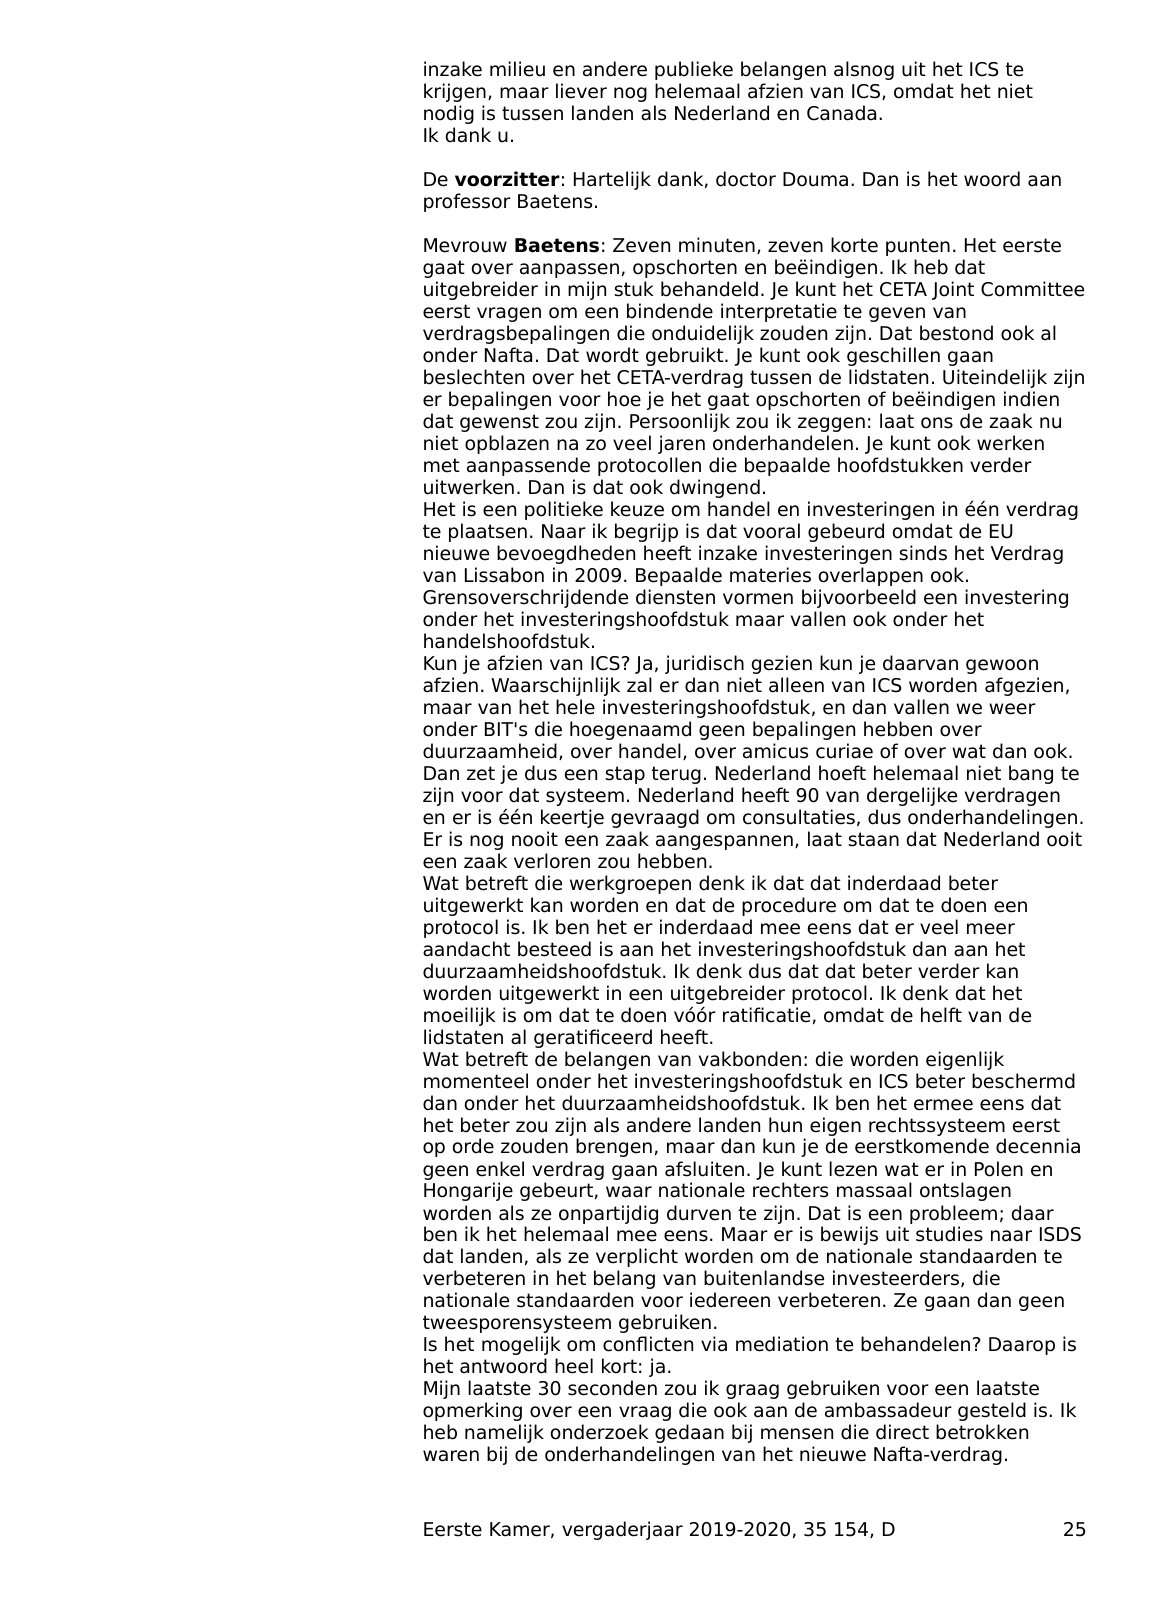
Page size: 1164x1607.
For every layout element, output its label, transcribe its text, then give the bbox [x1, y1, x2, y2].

text Kun je afzien van ICS? Ja, juridisch gezien kun je daarvan gewoon afzien. Waarschijnlijk zal er dan niet alleen van ICS worden afgezien, maar van het hele investeringshoofdstuk, en dan vallen we weer onder BIT's die hoegenaamd geen bepalingen hebben over duurzaamheid, over handel, over amicus curiae of over wat dan ook. Dan zet je dus een stap terug. Nederland hoeft helemaal niet bang te zijn voor dat systeem. Nederland heeft 90 van dergelijke verdragen en er is één keertje gevraagd om consultaties, dus onderhandelingen. Er is nog nooit een zaak aangespannen, laat staan dat Nederland ooit een zaak verloren zou hebben. [422, 653, 1087, 873]
text Wat betreft die werkgroepen denk ik dat dat inderdaad beter uitgewerkt kan worden en dat de procedure om dat te doen een protocol is. Ik ben het er inderdaad mee eens dat er veel meer aandacht besteed is aan het investeringshoofdstuk dan aan het duurzaamheidshoofdstuk. Ik denk dus dat dat beter verder kan worden uitgewerkt in een uitgebreider protocol. Ik denk dat het moeilijk is om dat te doen vóór ratificatie, omdat de helft van de lidstaten al geratificeerd heeft. [422, 873, 1087, 1048]
text Wat betreft de belangen van vakbonden: die worden eigenlijk momenteel onder het investeringshoofdstuk en ICS beter beschermd dan onder het duurzaamheidshoofdstuk. Ik ben het ermee eens dat het beter zou zijn als andere landen hun eigen rechtssysteem eerst op orde zouden brengen, maar dan kun je de eerstkomende decennia geen enkel verdrag gaan afsluiten. Je kunt lezen wat er in Polen en Hongarije gebeurt, waar nationale rechters massaal ontslagen worden als ze onpartijdig durven te zijn. Dat is een probleem; daar ben ik het helemaal mee eens. Maar er is bewijs uit studies naar ISDS dat landen, als ze verplicht worden om de nationale standaarden te verbeteren in het belang van buitenlandse investeerders, die nationale standaarden voor iedereen verbeteren. Ze gaan dan geen tweesporensysteem gebruiken. [422, 1048, 1087, 1334]
text Is het mogelijk om conflicten via mediation te behandelen? Daarop is het antwoord heel kort: ja. [422, 1334, 1087, 1378]
text Mijn laatste 30 seconden zou ik graag gebruiken voor een laatste opmerking over een vraag die ook aan de ambassadeur gesteld is. Ik heb namelijk onderzoek gedaan bij mensen die direct betrokken waren bij de onderhandelingen van het nieuwe Nafta-verdrag. [422, 1378, 1087, 1466]
text inzake milieu en andere publieke belangen alsnog uit het ICS te krijgen, maar liever nog helemaal afzien van ICS, omdat het niet nodig is tussen landen als Nederland en Canada. [422, 59, 1087, 125]
text Het is een politieke keuze om handel en investeringen in één verdrag te plaatsen. Naar ik begrijp is dat vooral gebeurd omdat de EU nieuwe bevoegdheden heeft inzake investeringen sinds het Verdrag van Lissabon in 2009. Bepaalde materies overlappen ook. Grensoverschrijdende diensten vormen bijvoorbeeld een investering onder het investeringshoofdstuk maar vallen ook onder het handelshoofdstuk. [422, 499, 1087, 653]
text Ik dank u. [422, 125, 1087, 147]
text Mevrouw Baetens: Zeven minuten, zeven korte punten. Het eerste gaat over aanpassen, opschorten en beëindigen. Ik heb dat uitgebreider in mijn stuk behandeld. Je kunt het CETA Joint Committee eerst vragen om een bindende interpretatie te geven van verdragsbepalingen die onduidelijk zouden zijn. Dat bestond ook al onder Nafta. Dat wordt gebruikt. Je kunt ook geschillen gaan beslechten over het CETA-verdrag tussen de lidstaten. Uiteindelijk zijn er bepalingen voor hoe je het gaat opschorten of beëindigen indien dat gewenst zou zijn. Persoonlijk zou ik zeggen: laat ons de zaak nu niet opblazen na zo veel jaren onderhandelen. Je kunt ook werken met aanpassende protocollen die bepaalde hoofdstukken verder uitwerken. Dan is dat ook dwingend. [422, 235, 1087, 499]
text De voorzitter: Hartelijk dank, doctor Douma. Dan is het woord aan professor Baetens. [422, 169, 1087, 213]
